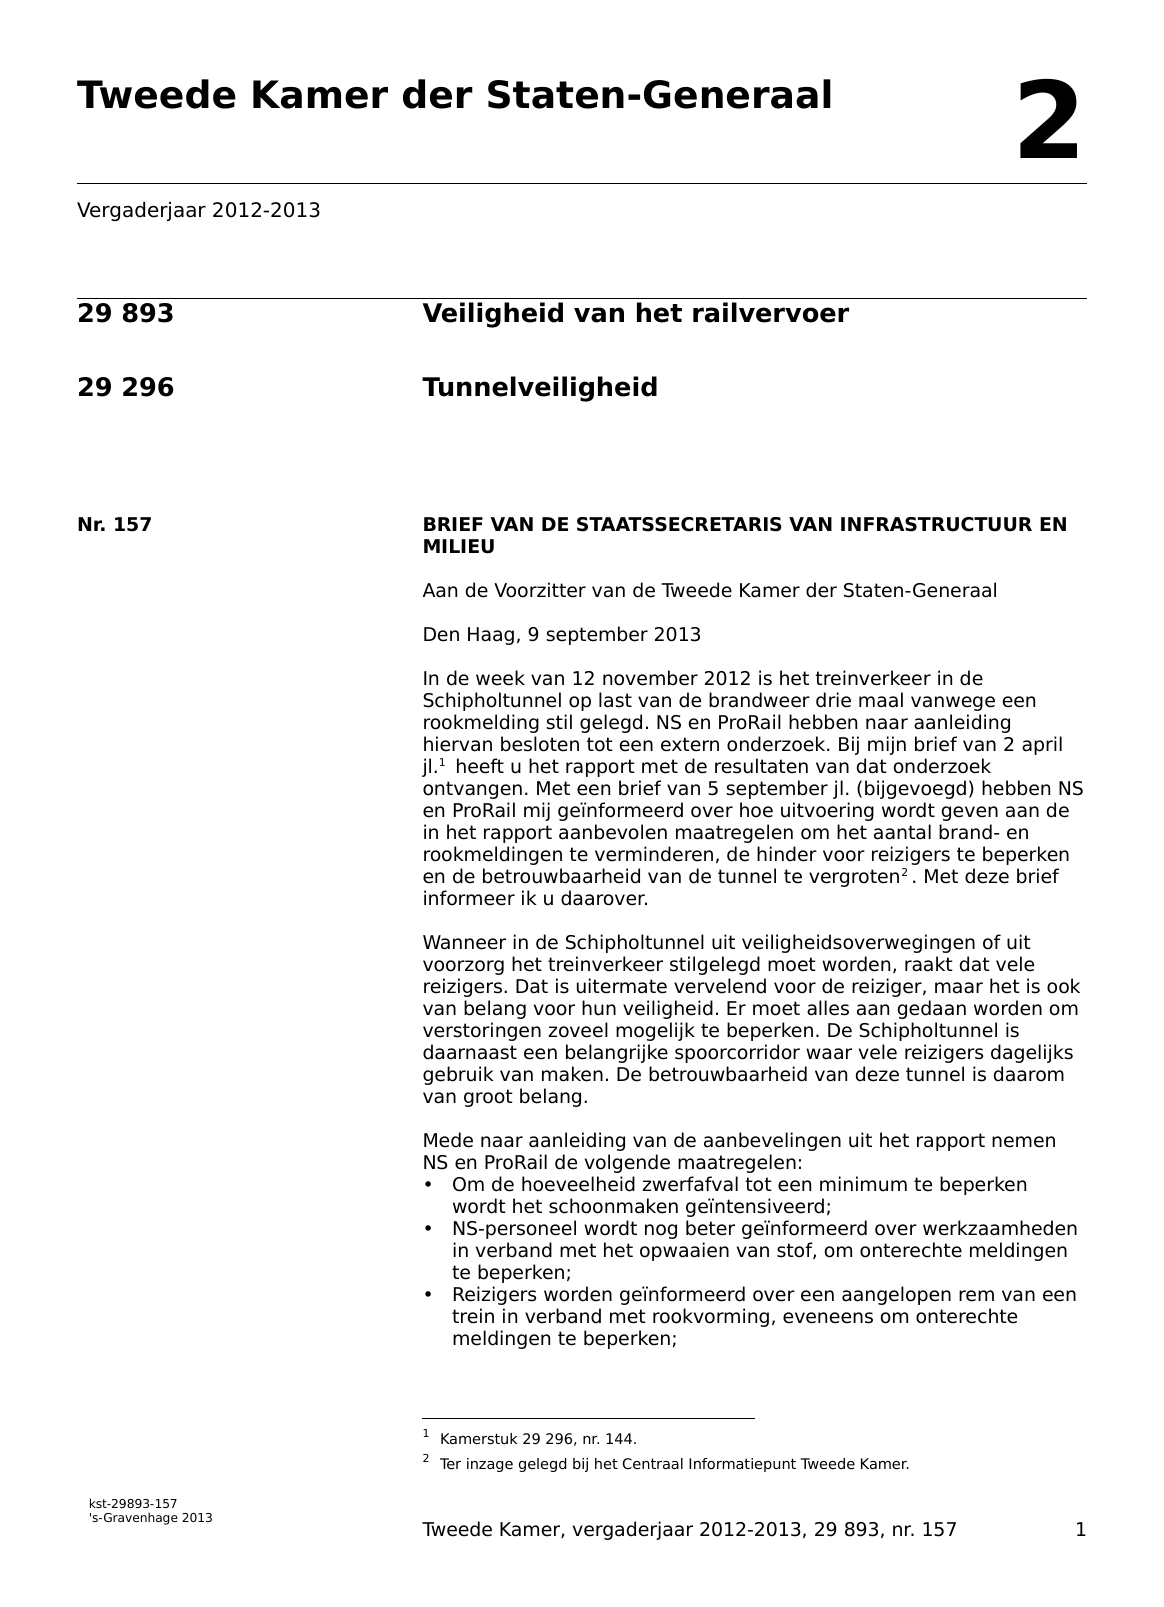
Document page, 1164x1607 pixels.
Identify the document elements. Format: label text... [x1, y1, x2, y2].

text Den Haag, 9 september 2013 [422, 624, 1087, 646]
subtitle 29 893 Veiligheid van het railvervoer [77, 299, 1087, 329]
text Kamerstuk 29 296, nr. 144. [422, 1427, 1087, 1449]
text • Reizigers worden geïnformeerd over een aangelopen rem van een trein in verband met rookvorming, eveneens om onterechte meldingen te beperken; [422, 1284, 1087, 1350]
text • Om de hoeveelheid zwerfafval tot een minimum te beperken wordt het schoonmaken geïntensiveerd; [422, 1174, 1087, 1218]
text Ter inzage gelegd bij het Centraal Informatiepunt Tweede Kamer. [422, 1452, 1087, 1474]
table_cell Vergaderjaar 2012-2013 [77, 184, 1087, 298]
text Wanneer in de Schipholtunnel uit veiligheidsoverwegingen of uit voorzorg het treinverkeer stilgelegd moet worden, raakt dat vele reizigers. Dat is uitermate vervelend voor de reiziger, maar het is ook van belang voor hun veiligheid. Er moet alles aan gedaan worden om verstoringen zoveel mogelijk te beperken. De Schipholtunnel is daarnaast een belangrijke spoorcorridor waar vele reizigers dagelijks gebruik van maken. De betrouwbaarheid van deze tunnel is daarom van groot belang. [422, 932, 1087, 1108]
subtitle 29 296 Tunnelveiligheid [77, 373, 1087, 403]
text In de week van 12 november 2012 is het treinverkeer in de Schipholtunnel op last van de brandweer drie maal vanwege een rookmelding stil gelegd. NS en ProRail hebben naar aanleiding hiervan besloten tot een extern onderzoek. Bij mijn brief van 2 april jl. heeft u het rapport met de resultaten van dat onderzoek ontvangen. Met een brief van 5 september jl. (bijgevoegd) hebben NS en ProRail mij geïnformeerd over hoe uitvoering wordt geven aan de in het rapport aanbevolen maatregelen om het aantal brand- en rookmeldingen te verminderen, de hinder voor reizigers te beperken en de betrouwbaarheid van de tunnel te vergroten. Met deze brief informeer ik u daarover. [422, 668, 1087, 910]
text 's-Gravenhage 2013 [88, 1511, 323, 1525]
text • NS-personeel wordt nog beter geïnformeerd over werkzaamheden in verband met het opwaaien van stof, om onterechte meldingen te beperken; [422, 1218, 1087, 1284]
table_header 2 [886, 59, 1087, 183]
text kst-29893-157 [88, 1497, 323, 1511]
subtitle Nr. 157 BRIEF VAN DE STAATSSECRETARIS VAN INFRASTRUCTUUR EN MILIEU [77, 514, 1087, 558]
text Mede naar aanleiding van de aanbevelingen uit het rapport nemen NS en ProRail de volgende maatregelen: [422, 1130, 1087, 1174]
text Aan de Voorzitter van de Tweede Kamer der Staten-Generaal [422, 580, 1087, 602]
table_header Tweede Kamer der Staten-Generaal [77, 59, 886, 183]
